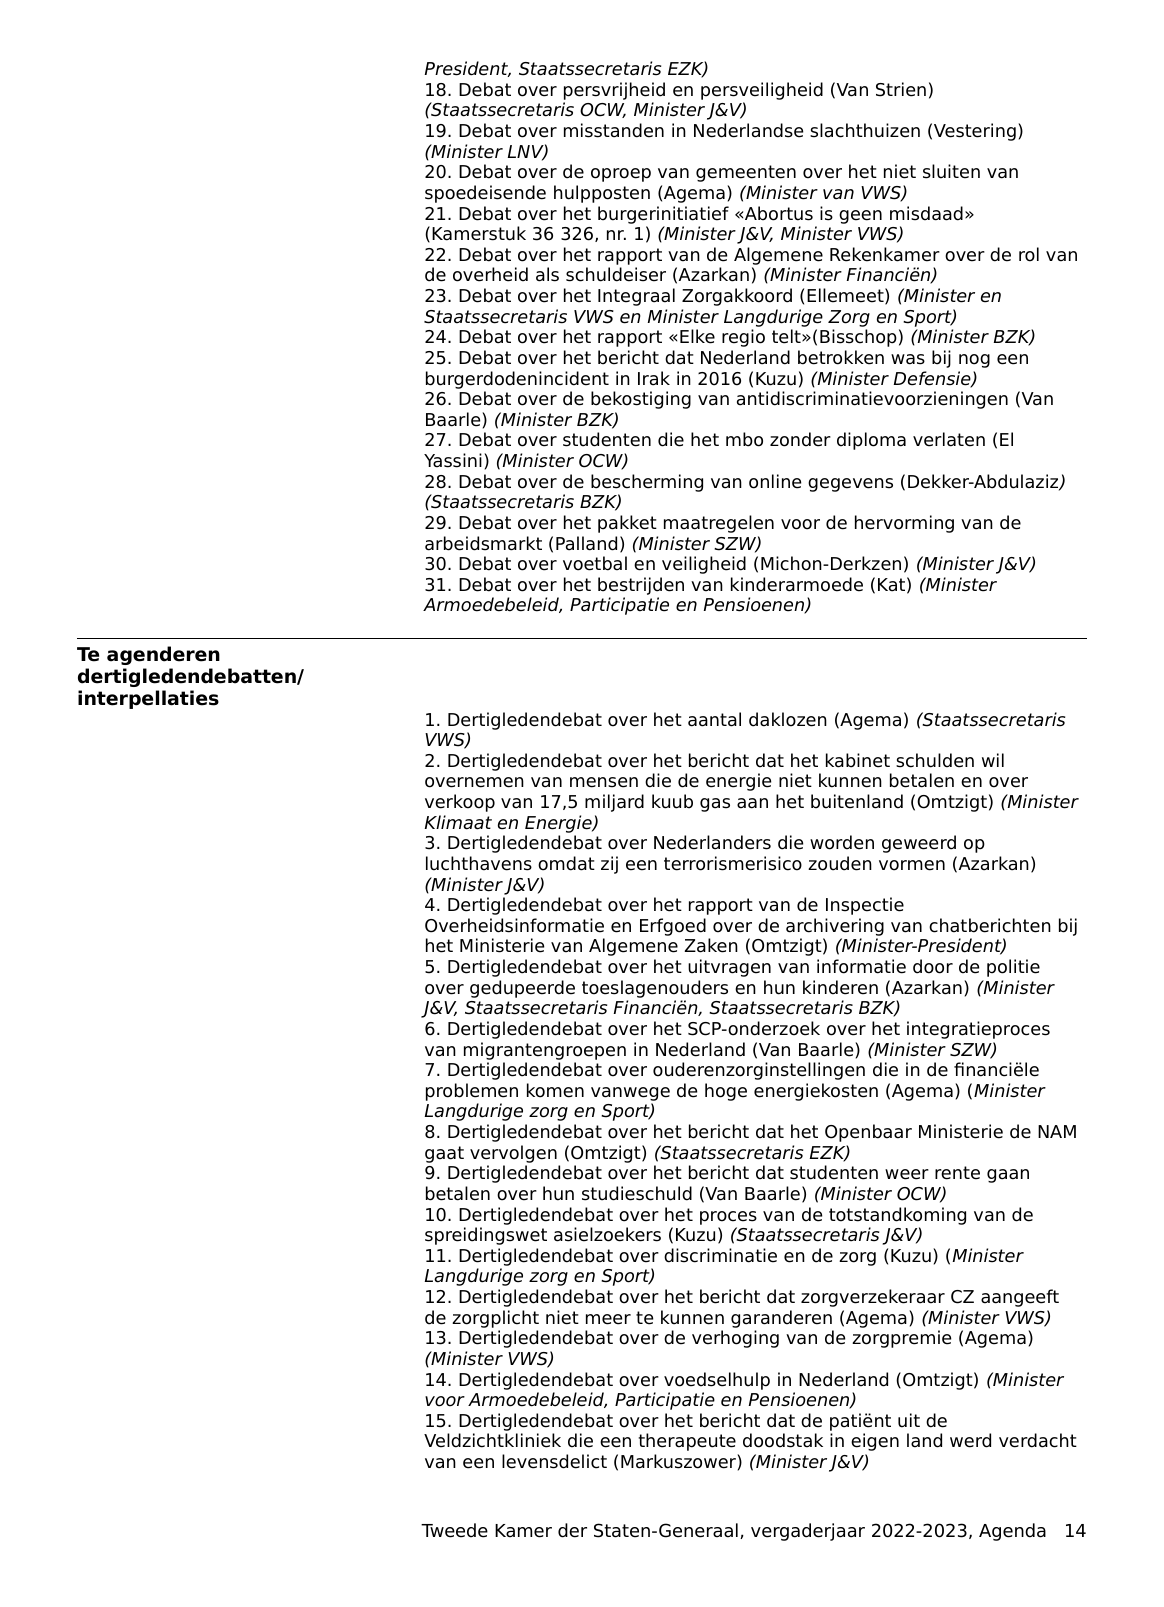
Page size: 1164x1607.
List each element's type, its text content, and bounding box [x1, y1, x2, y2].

table_cell [77, 121, 401, 162]
table_cell [401, 162, 418, 203]
table_cell [77, 833, 401, 895]
table_cell 26. Debat over de bekostiging van antidiscriminatievoorzieningen (Van Baarle) (Minister BZK) [418, 389, 1087, 430]
table_cell [401, 80, 418, 121]
table_cell [401, 1060, 418, 1122]
table_cell 23. Debat over het Integraal Zorgakkoord (Ellemeet) (Minister en Staatssecretaris VWS en Minister Langdurige Zorg en Sport) [418, 286, 1087, 327]
table_cell [77, 389, 401, 430]
table_cell [77, 286, 401, 327]
table_header Te agenderen dertigledendebatten/ interpellaties [77, 639, 401, 709]
table_cell [401, 1205, 418, 1246]
table_cell [401, 751, 418, 833]
table_cell 4. Dertigledendebat over het rapport van de Inspectie Overheidsinformatie en Erfgoed over de archivering van chatberichten bij het Ministerie van Algemene Zaken (Omtzigt) (Minister-President) [418, 895, 1087, 957]
table_cell [77, 80, 401, 121]
table_cell 25. Debat over het bericht dat Nederland betrokken was bij nog een burgerdodenincident in Irak in 2016 (Kuzu) (Minister Defensie) [418, 348, 1087, 389]
table_cell 13. Dertigledendebat over de verhoging van de zorgpremie (Agema) (Minister VWS) [418, 1328, 1087, 1369]
table_cell [401, 513, 418, 554]
table_cell [77, 710, 401, 751]
table_cell [401, 1411, 418, 1473]
table_cell [77, 895, 401, 957]
table_cell [401, 430, 418, 472]
table_cell [77, 472, 401, 513]
table_cell 20. Debat over de oproep van gemeenten over het niet sluiten van spoedeisende hulpposten (Agema) (Minister van VWS) [418, 162, 1087, 203]
table_cell [77, 59, 401, 80]
table_cell 10. Dertigledendebat over het proces van de totstandkoming van de spreidingswet asielzoekers (Kuzu) (Staatssecretaris J&V) [418, 1205, 1087, 1246]
table_cell [77, 1122, 401, 1163]
table_cell 3. Dertigledendebat over Nederlanders die worden geweerd op luchthavens omdat zij een terrorismerisico zouden vormen (Azarkan) (Minister J&V) [418, 833, 1087, 895]
table_cell [77, 957, 401, 1019]
table_cell [77, 1205, 401, 1246]
table_cell [77, 204, 401, 245]
table_cell [77, 430, 401, 472]
table_cell 22. Debat over het rapport van de Algemene Rekenkamer over de rol van de overheid als schuldeiser (Azarkan) (Minister Financiën) [418, 245, 1087, 286]
table_cell 18. Debat over persvrijheid en persveiligheid (Van Strien) (Staatssecretaris OCW, Minister J&V) [418, 80, 1087, 121]
table_cell [77, 1411, 401, 1473]
table_header [401, 639, 418, 709]
table_cell 6. Dertigledendebat over het SCP-onderzoek over het integratieproces van migrantengroepen in Nederland (Van Baarle) (Minister SZW) [418, 1019, 1087, 1060]
table_cell [77, 1019, 401, 1060]
table_cell [401, 1019, 418, 1060]
table_cell [401, 575, 418, 616]
table_cell 15. Dertigledendebat over het bericht dat de patiënt uit de Veldzichtkliniek die een therapeute doodstak in eigen land werd verdacht van een levensdelict (Markuszower) (Minister J&V) [418, 1411, 1087, 1473]
table_cell [401, 1246, 418, 1287]
table_cell [401, 1370, 418, 1411]
table_header [418, 639, 1087, 709]
table_cell [401, 286, 418, 327]
table_cell [77, 575, 401, 616]
table_cell [401, 1122, 418, 1163]
table_cell 8. Dertigledendebat over het bericht dat het Openbaar Ministerie de NAM gaat vervolgen (Omtzigt) (Staatssecretaris EZK) [418, 1122, 1087, 1163]
table_cell [77, 1246, 401, 1287]
table_cell 27. Debat over studenten die het mbo zonder diploma verlaten (El Yassini) (Minister OCW) [418, 430, 1087, 472]
table_cell [401, 245, 418, 286]
table_cell [77, 327, 401, 348]
table_cell [77, 1163, 401, 1204]
table_cell 1. Dertigledendebat over het aantal daklozen (Agema) (Staatssecretaris VWS) [418, 710, 1087, 751]
table_cell [77, 751, 401, 833]
table_cell [401, 1163, 418, 1204]
table_cell [401, 348, 418, 389]
table_cell 28. Debat over de bescherming van online gegevens (Dekker-Abdulaziz) (Staatssecretaris BZK) [418, 472, 1087, 513]
table_cell [401, 1328, 418, 1369]
table_cell 30. Debat over voetbal en veiligheid (Michon-Derkzen) (Minister J&V) [418, 554, 1087, 575]
table_cell [401, 1287, 418, 1328]
table_cell [401, 389, 418, 430]
table_cell [77, 1370, 401, 1411]
table_cell [401, 327, 418, 348]
table_cell 5. Dertigledendebat over het uitvragen van informatie door de politie over gedupeerde toeslagenouders en hun kinderen (Azarkan) (Minister J&V, Staatssecretaris Financiën, Staatssecretaris BZK) [418, 957, 1087, 1019]
table_cell 21. Debat over het burgerinitiatief «Abortus is geen misdaad» (Kamerstuk 36 326, nr. 1) (Minister J&V, Minister VWS) [418, 204, 1087, 245]
table_cell [77, 554, 401, 575]
table_cell 29. Debat over het pakket maatregelen voor de hervorming van de arbeidsmarkt (Palland) (Minister SZW) [418, 513, 1087, 554]
table_cell 24. Debat over het rapport «Elke regio telt»(Bisschop) (Minister BZK) [418, 327, 1087, 348]
table_cell 9. Dertigledendebat over het bericht dat studenten weer rente gaan betalen over hun studieschuld (Van Baarle) (Minister OCW) [418, 1163, 1087, 1204]
table_cell [401, 957, 418, 1019]
table_cell [401, 59, 418, 80]
table_cell 14. Dertigledendebat over voedselhulp in Nederland (Omtzigt) (Minister voor Armoedebeleid, Participatie en Pensioenen) [418, 1370, 1087, 1411]
table_cell [77, 1287, 401, 1328]
table_cell 7. Dertigledendebat over ouderenzorginstellingen die in de financiële problemen komen vanwege de hoge energiekosten (Agema) (Minister Langdurige zorg en Sport) [418, 1060, 1087, 1122]
table_cell [401, 204, 418, 245]
table_cell [401, 710, 418, 751]
table_cell 31. Debat over het bestrijden van kinderarmoede (Kat) (Minister Armoedebeleid, Participatie en Pensioenen) [418, 575, 1087, 616]
table_cell [401, 833, 418, 895]
table_cell 19. Debat over misstanden in Nederlandse slachthuizen (Vestering) (Minister LNV) [418, 121, 1087, 162]
table_cell [77, 162, 401, 203]
table_cell [401, 895, 418, 957]
table_cell [77, 1328, 401, 1369]
table_cell [77, 513, 401, 554]
table_cell [401, 121, 418, 162]
table_cell [401, 554, 418, 575]
table_cell 12. Dertigledendebat over het bericht dat zorgverzekeraar CZ aangeeft de zorgplicht niet meer te kunnen garanderen (Agema) (Minister VWS) [418, 1287, 1087, 1328]
table_cell [77, 348, 401, 389]
table_cell President, Staatssecretaris EZK) [418, 59, 1087, 80]
table_cell [77, 1060, 401, 1122]
table_cell 11. Dertigledendebat over discriminatie en de zorg (Kuzu) (Minister Langdurige zorg en Sport) [418, 1246, 1087, 1287]
table_cell 2. Dertigledendebat over het bericht dat het kabinet schulden wil overnemen van mensen die de energie niet kunnen betalen en over verkoop van 17,5 miljard kuub gas aan het buitenland (Omtzigt) (Minister Klimaat en Energie) [418, 751, 1087, 833]
table_cell [77, 245, 401, 286]
table_cell [401, 472, 418, 513]
